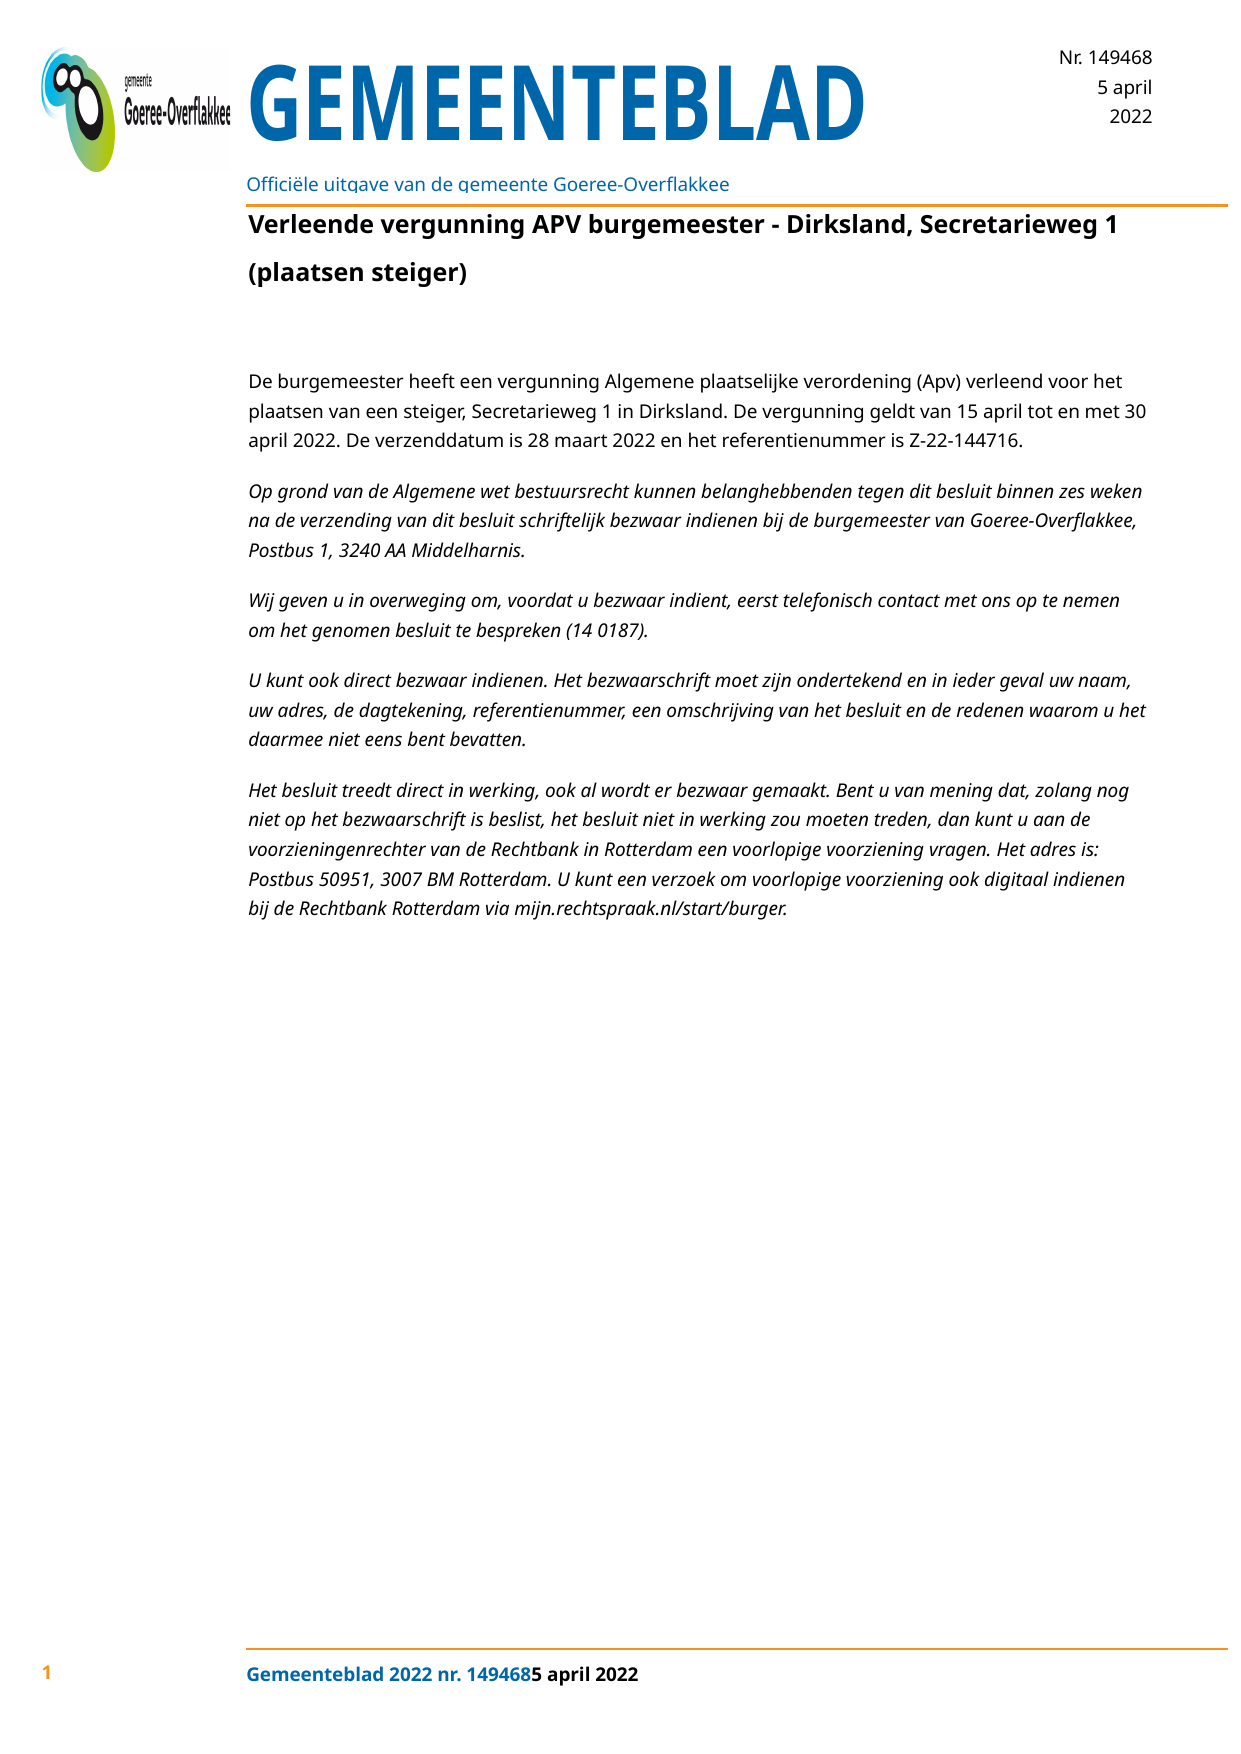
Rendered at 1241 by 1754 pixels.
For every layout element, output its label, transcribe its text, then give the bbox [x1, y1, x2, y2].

text U kunt ook direct bezwaar indienen. Het bezwaarschrift moet zijn ondertekend en in ieder geval uw naam, uw adres, de dagtekening, referentienummer, een omschrijving van het besluit en de redenen waarom u het daarmee niet eens bent bevatten. [248, 667, 1152, 752]
picture [41, 47, 231, 172]
text Wij geven u in overweging om, voordat u bezwaar indient, eerst telefonisch contact met ons op te nemen om het genomen besluit te bespreken (14 0187). [248, 587, 1152, 643]
text De burgemeester heeft een vergunning Algemene plaatselijke verordening (Apv) verleend voor het plaatsen van een steiger, Secretarieweg 1 in Dirksland. De vergunning geldt van 15 april tot en met 30 april 2022. De verzenddatum is 28 maart 2022 en het referentienummer is Z-22-144716. [248, 368, 1152, 453]
text Verleende vergunning APV burgemeester - Dirksland, Secretarieweg 1 (plaatsen steiger) [248, 207, 1152, 288]
text Op grond van de Algemene wet bestuursrecht kunnen belanghebbenden tegen dit besluit binnen zes weken na de verzending van dit besluit schriftelijk bezwaar indienen bij de burgemeester van Goeree-Overflakkee, Postbus 1, 3240 AA Middelharnis. [248, 478, 1152, 563]
text Het besluit treedt direct in werking, ook al wordt er bezwaar gemaakt. Bent u van mening dat, zolang nog niet op het bezwaarschrift is beslist, het besluit niet in werking zou moeten treden, dan kunt u aan de voorzieningenrechter van de Rechtbank in Rotterdam een voorlopige voorziening vragen. Het adres is: Postbus 50951, 3007 BM Rotterdam. U kunt een verzoek om voorlopige voorziening ook digitaal indienen bij de Rechtbank Rotterdam via mijn.rechtspraak.nl/start/burger. [248, 777, 1152, 921]
